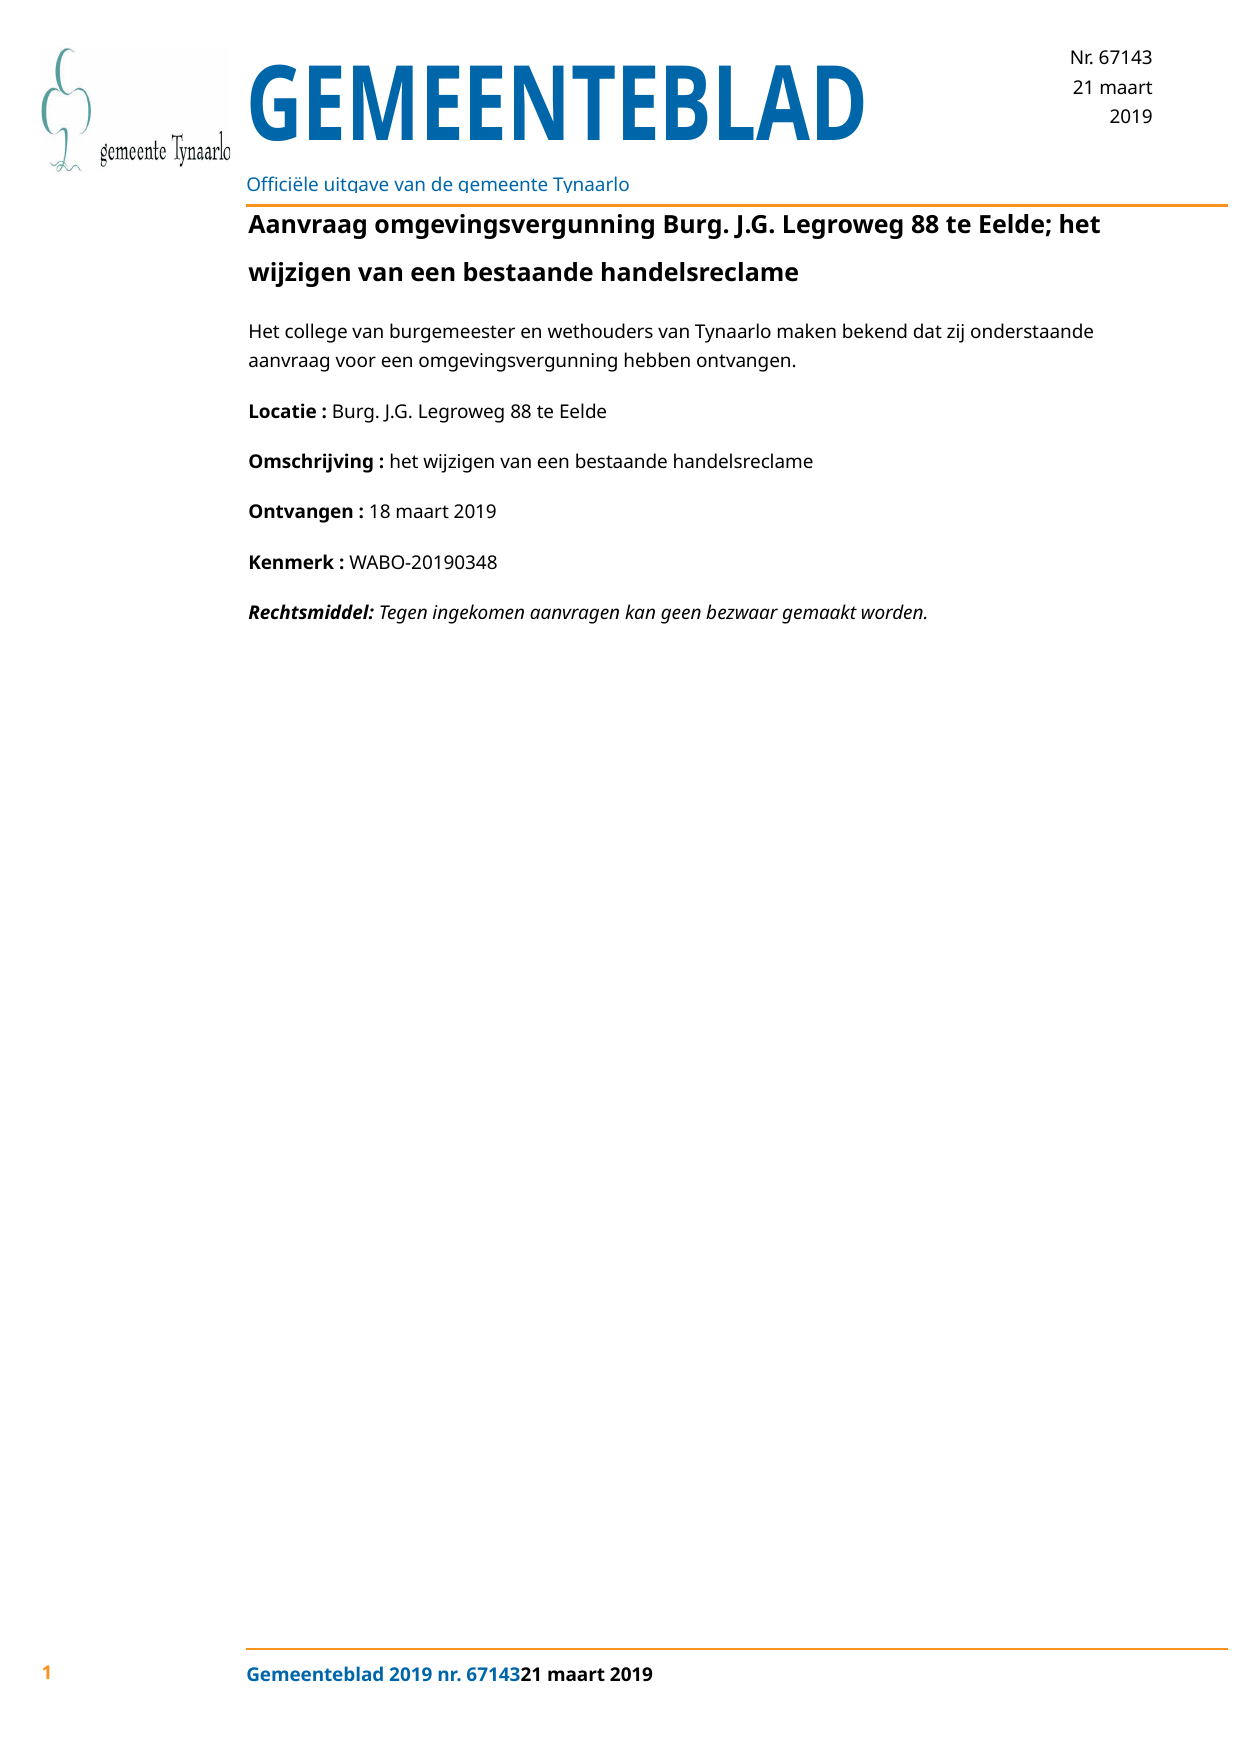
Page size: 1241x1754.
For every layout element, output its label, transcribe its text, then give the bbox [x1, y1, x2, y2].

text Het college van burgemeester en wethouders van Tynaarlo maken bekend dat zij onderstaande aanvraag voor een omgevingsvergunning hebben ontvangen. [248, 318, 1152, 373]
picture [41, 47, 231, 172]
text Omschrijving : het wijzigen van een bestaande handelsreclame [248, 448, 1152, 474]
text Rechtsmiddel: Tegen ingekomen aanvragen kan geen bezwaar gemaakt worden. [248, 599, 1152, 625]
text Kenmerk : WABO-20190348 [248, 549, 1152, 575]
text Aanvraag omgevingsvergunning Burg. J.G. Legroweg 88 te Eelde; het wijzigen van een bestaande handelsreclame [248, 207, 1152, 288]
text Ontvangen : 18 maart 2019 [248, 499, 1152, 524]
text Locatie : Burg. J.G. Legroweg 88 te Eelde [248, 398, 1152, 424]
